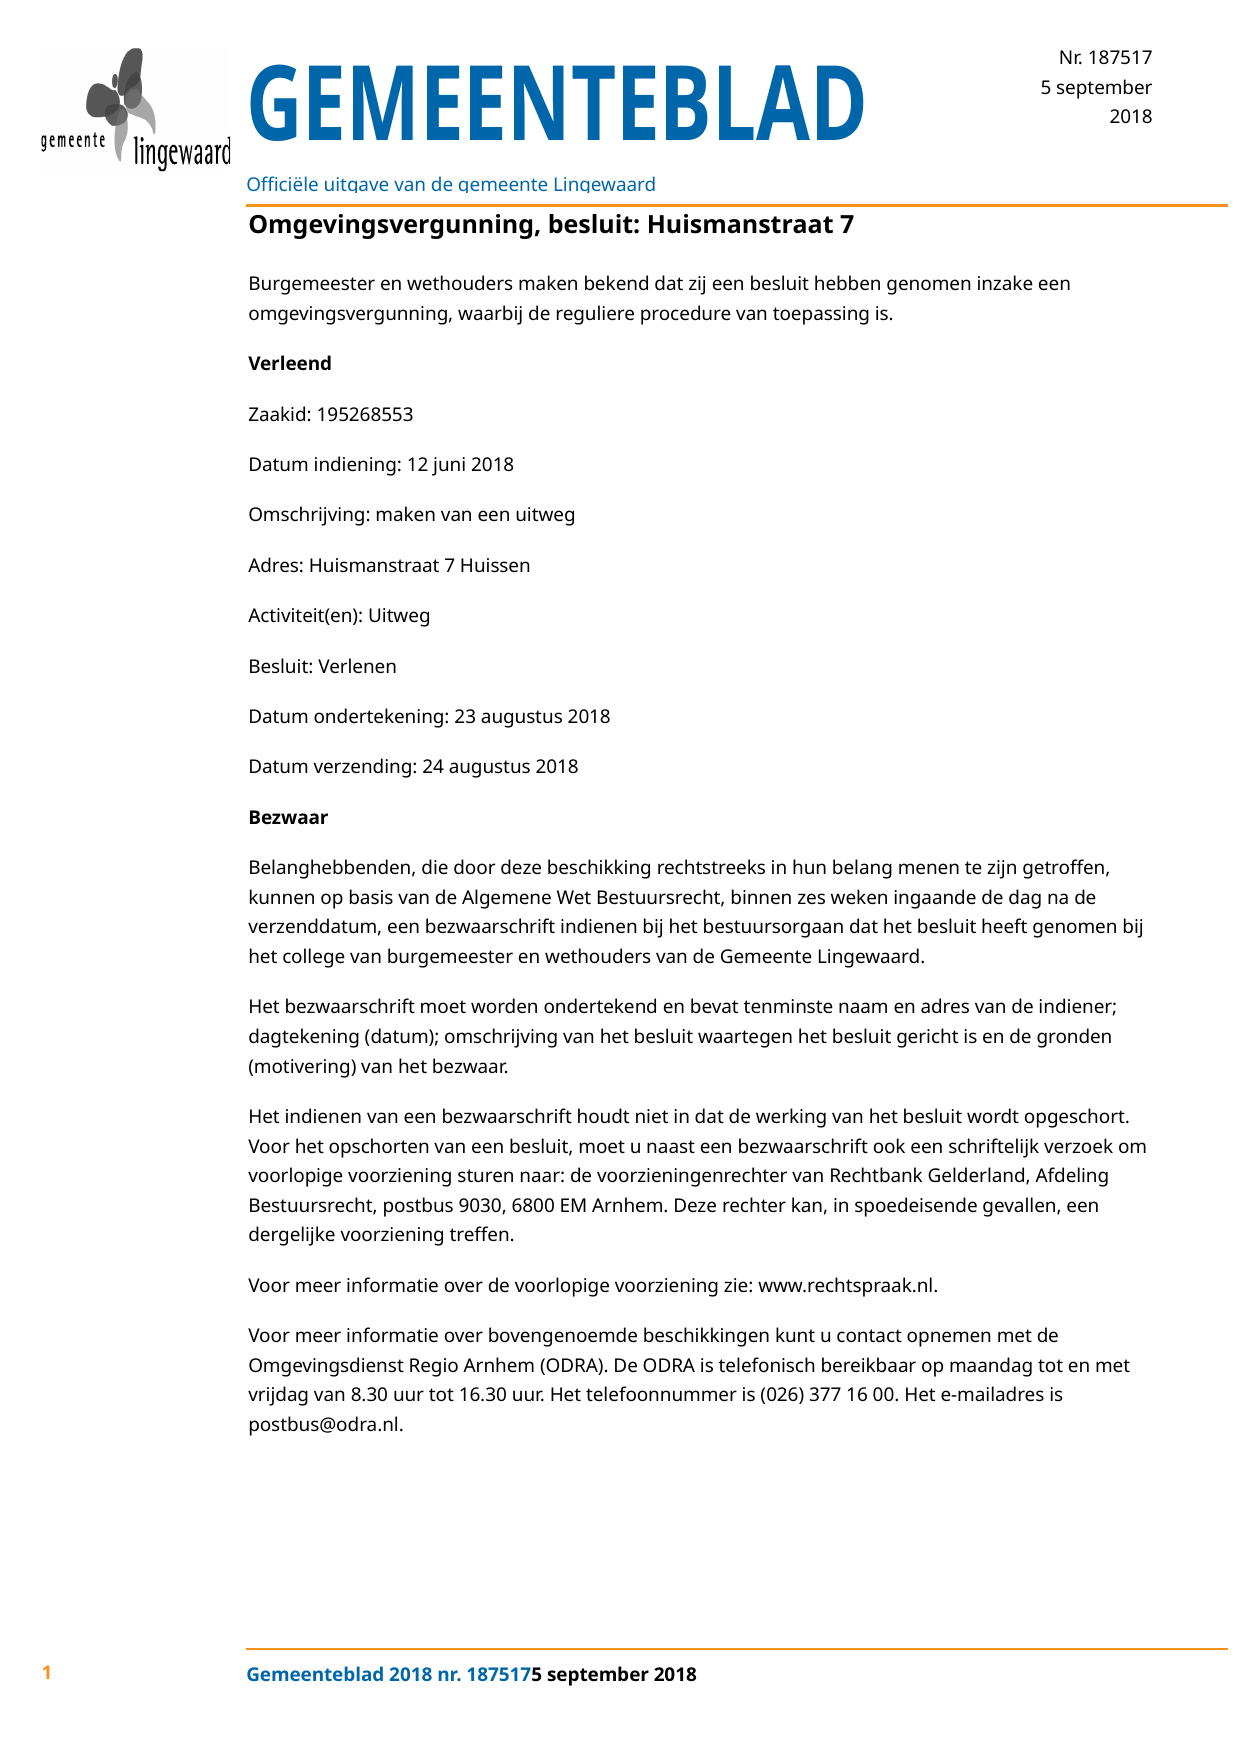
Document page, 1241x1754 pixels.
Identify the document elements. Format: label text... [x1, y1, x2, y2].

text Bezwaar [248, 804, 1152, 830]
text Activiteit(en): Uitweg [248, 602, 1152, 628]
text Adres: Huismanstraat 7 Huissen [248, 552, 1152, 578]
text Voor meer informatie over bovengenoemde beschikkingen kunt u contact opnemen met de Omgevingsdienst Regio Arnhem (ODRA). De ODRA is telefonisch bereikbaar op maandag tot en met vrijdag van 8.30 uur tot 16.30 uur. Het telefoonnummer is (026) 377 16 00. Het e-mailadres is postbus@odra.nl. [248, 1322, 1152, 1437]
text Datum verzending: 24 augustus 2018 [248, 754, 1152, 779]
text Het bezwaarschrift moet worden ondertekend en bevat tenminste naam en adres van de indiener; dagtekening (datum); omschrijving van het besluit waartegen het besluit gericht is en de gronden (motivering) van het bezwaar. [248, 994, 1152, 1078]
text Belanghebbenden, die door deze beschikking rechtstreeks in hun belang menen te zijn getroffen, kunnen op basis van de Algemene Wet Bestuursrecht, binnen zes weken ingaande de dag na de verzenddatum, een bezwaarschrift indienen bij het bestuursorgaan dat het besluit heeft genomen bij het college van burgemeester en wethouders van de Gemeente Lingewaard. [248, 854, 1152, 969]
text Zaakid: 195268553 [248, 401, 1152, 426]
text Omschrijving: maken van een uitweg [248, 502, 1152, 527]
text Datum indiening: 12 juni 2018 [248, 451, 1152, 477]
text Omgevingsvergunning, besluit: Huismanstraat 7 [248, 207, 1152, 241]
text Datum ondertekening: 23 augustus 2018 [248, 703, 1152, 729]
text Burgemeester en wethouders maken bekend dat zij een besluit hebben genomen inzake een omgevingsvergunning, waarbij de reguliere procedure van toepassing is. [248, 270, 1152, 326]
text Voor meer informatie over de voorlopige voorziening zie: www.rechtspraak.nl. [248, 1272, 1152, 1298]
text Het indienen van een bezwaarschrift houdt niet in dat de werking van het besluit wordt opgeschort. Voor het opschorten van een besluit, moet u naast een bezwaarschrift ook een schriftelijk verzoek om voorlopige voorziening sturen naar: de voorzieningenrechter van Rechtbank Gelderland, Afdeling Bestuursrecht, postbus 9030, 6800 EM Arnhem. Deze rechter kan, in spoedeisende gevallen, een dergelijke voorziening treffen. [248, 1103, 1152, 1247]
text Verleend [248, 350, 1152, 376]
picture [41, 47, 231, 172]
text Besluit: Verlenen [248, 653, 1152, 678]
